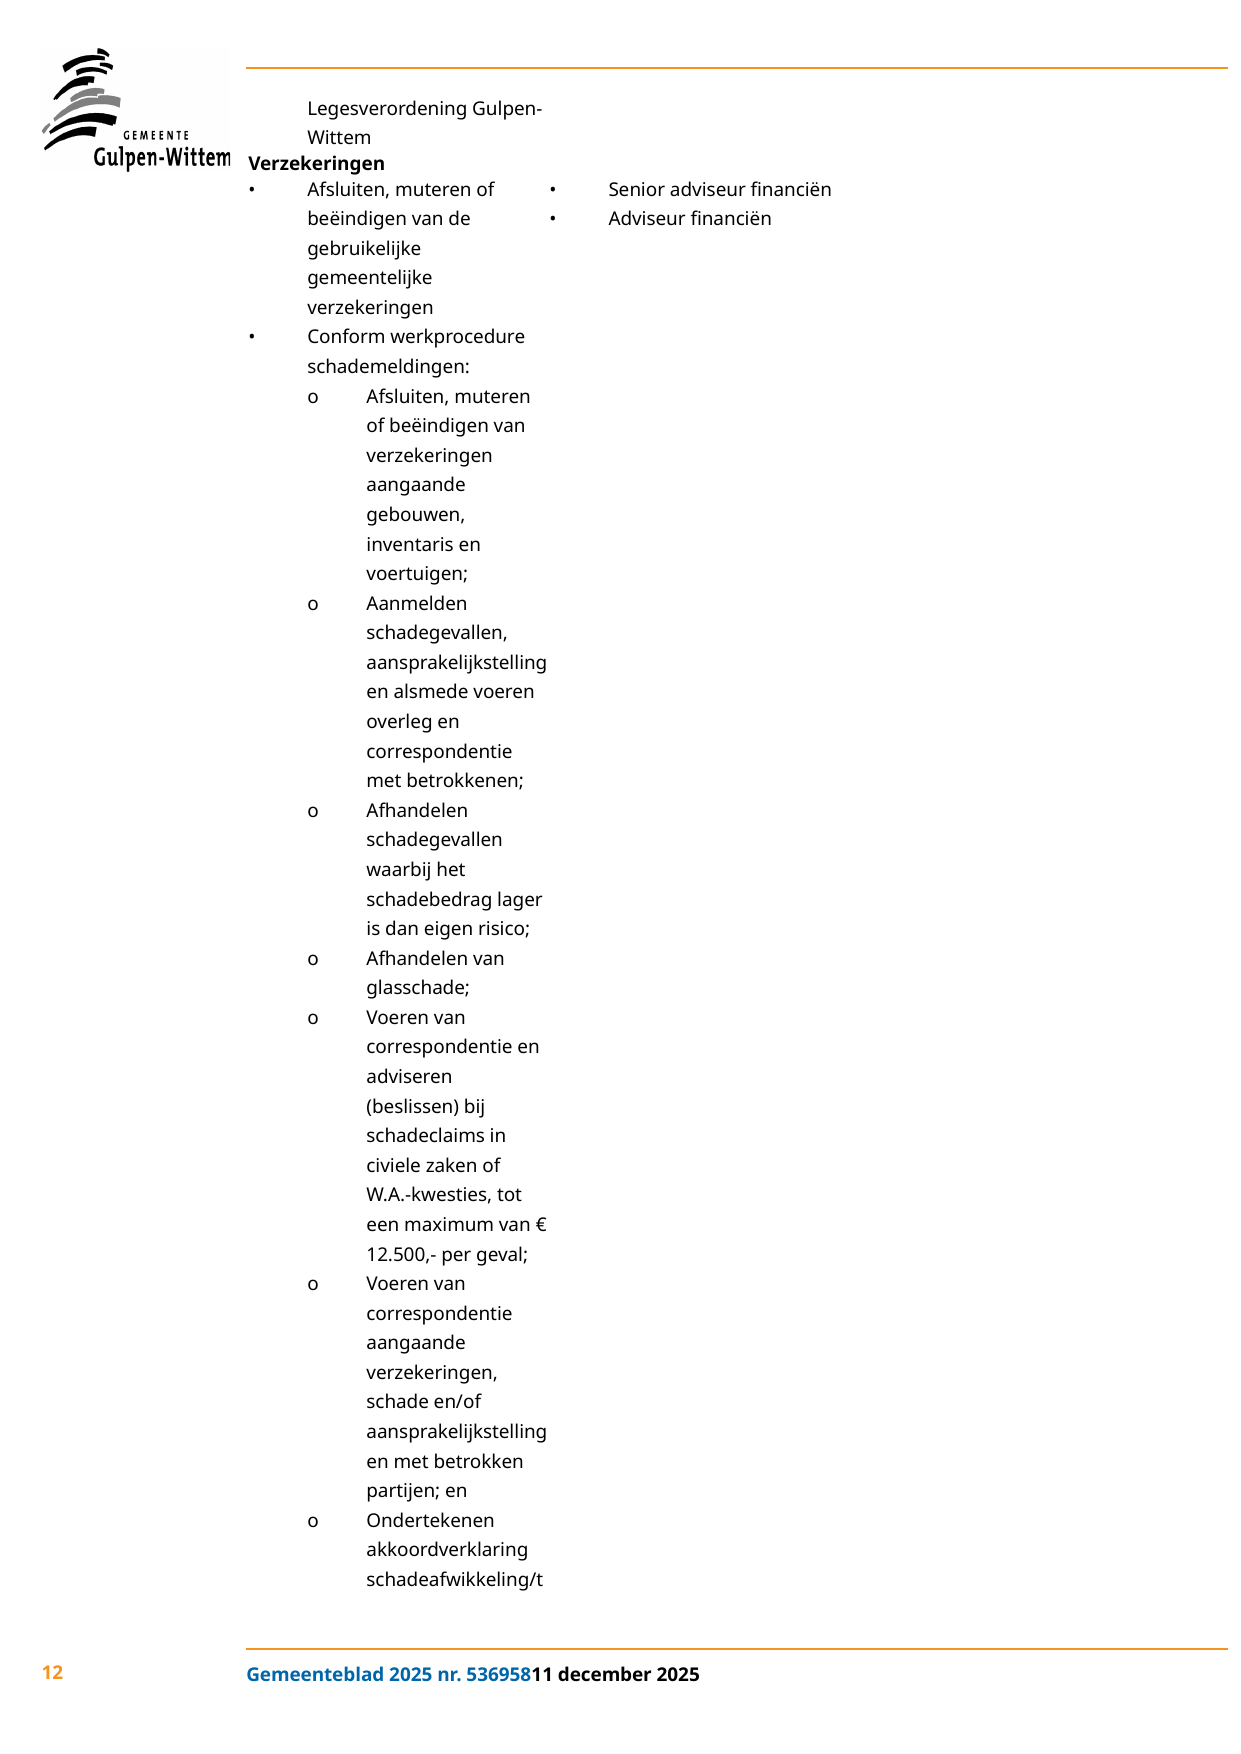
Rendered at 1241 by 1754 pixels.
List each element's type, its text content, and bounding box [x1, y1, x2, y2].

picture [41, 47, 231, 172]
table_cell [549, 150, 1152, 176]
table_cell Legesverordening Gulpen-Wittem [248, 95, 549, 150]
table_cell Afsluiten, muteren of beëindigen van de gebruikelijke gemeentelijke verzekeringen Conform werkprocedure schademeldingen: Afsluiten, muteren of beëindigen van verzekeringen aangaande gebouwen, inventaris en voertuigen; Aanmelden schadegevallen, aansprakelijkstellingen alsmede voeren overleg en correspondentie met betrokkenen; Afhandelen schadegevallen waarbij het schadebedrag lager is dan eigen risico; Afhandelen van glasschade; Voeren van correspondentie en adviseren (beslissen) bij schadeclaims in civiele zaken of W.A.-kwesties, tot een maximum van € 12.500,- per geval; Voeren van correspondentie aangaande verzekeringen, schade en/of aansprakelijkstellingen met betrokken partijen; en Ondertekenen akkoordverklaring schadeafwikkeling/t [248, 176, 549, 1592]
table_cell Verzekeringen [248, 150, 549, 176]
table_cell Senior adviseur financiën Adviseur financiën [549, 176, 1152, 1592]
table_cell [549, 95, 1152, 150]
